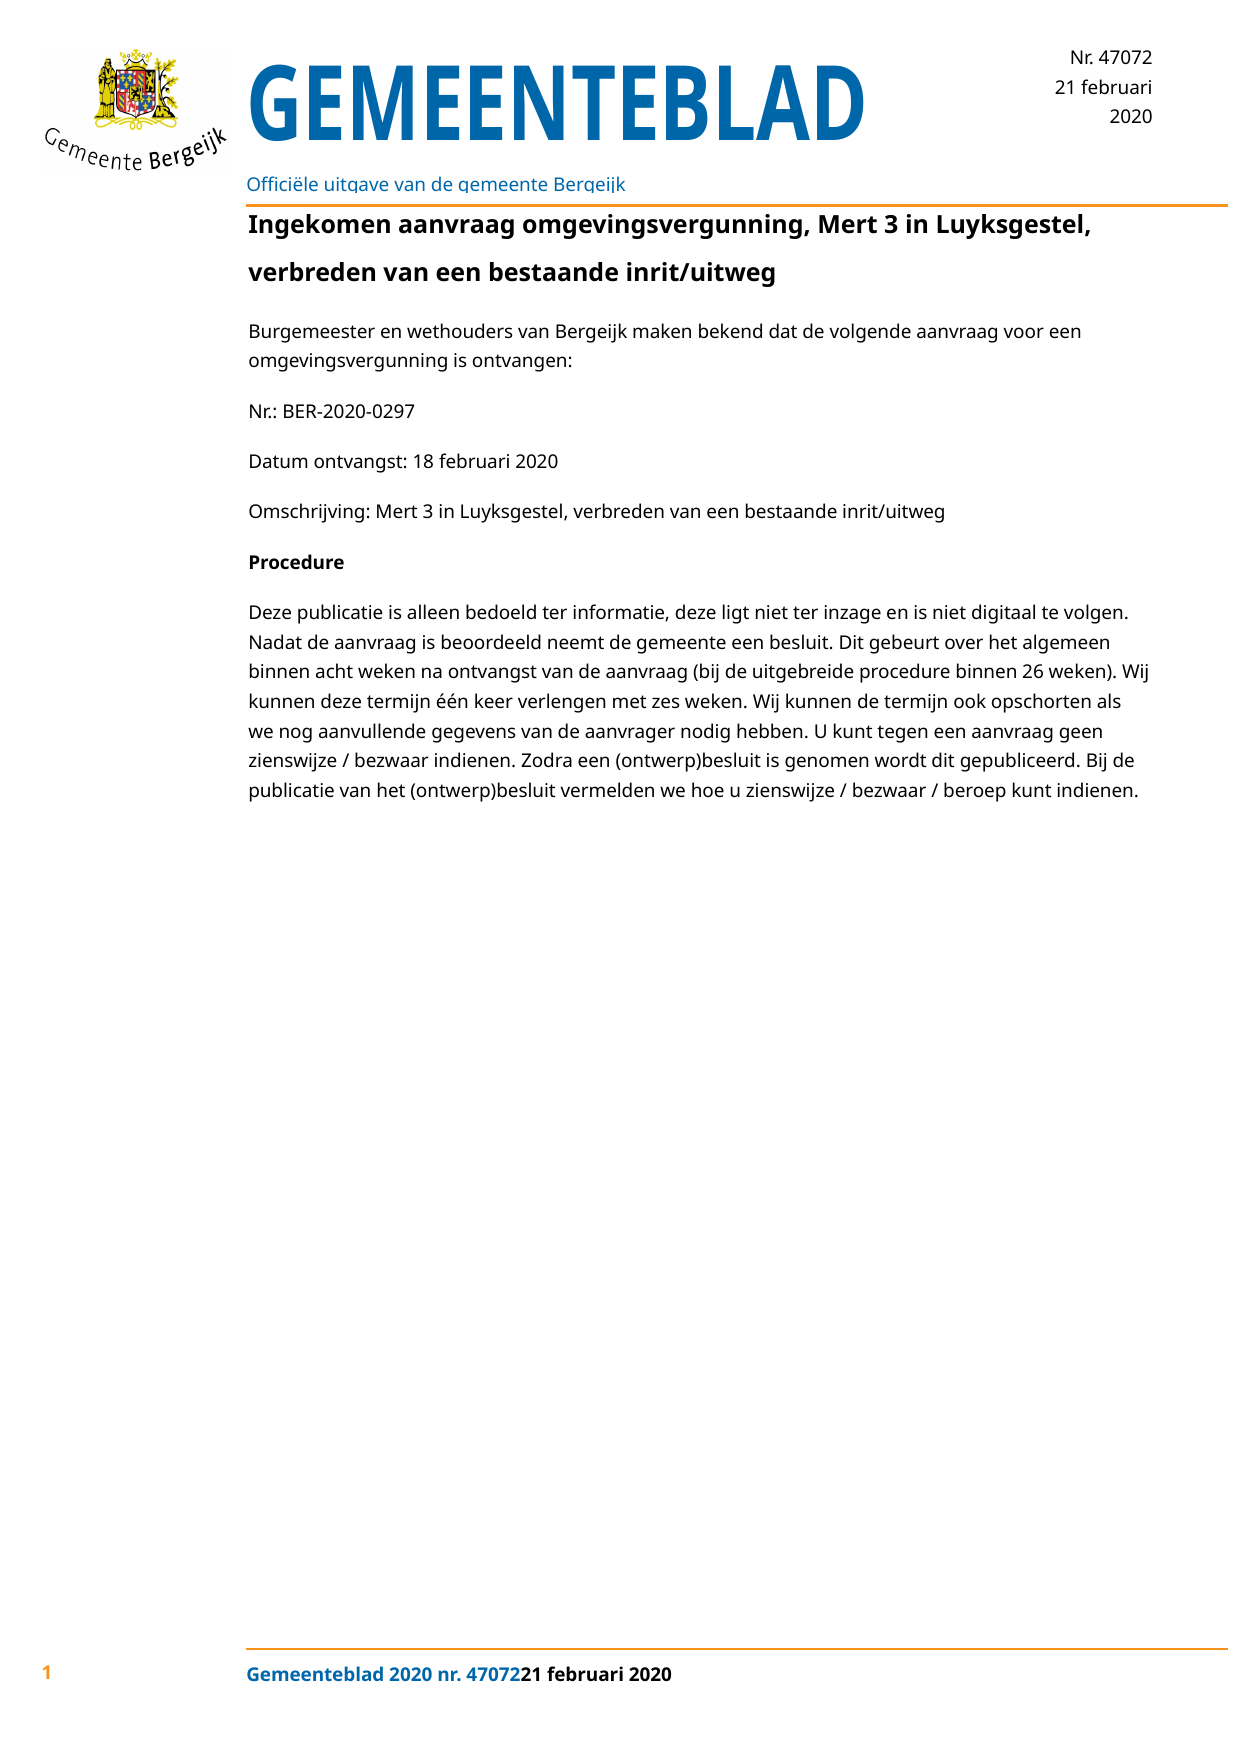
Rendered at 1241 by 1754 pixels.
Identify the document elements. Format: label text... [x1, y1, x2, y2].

picture [41, 47, 231, 172]
text Deze publicatie is alleen bedoeld ter informatie, deze ligt niet ter inzage en is niet digitaal te volgen. Nadat de aanvraag is beoordeeld neemt de gemeente een besluit. Dit gebeurt over het algemeen binnen acht weken na ontvangst van de aanvraag (bij de uitgebreide procedure binnen 26 weken). Wij kunnen deze termijn één keer verlengen met zes weken. Wij kunnen de termijn ook opschorten als we nog aanvullende gegevens van de aanvrager nodig hebben. U kunt tegen een aanvraag geen zienswijze / bezwaar indienen. Zodra een (ontwerp)besluit is genomen wordt dit gepubliceerd. Bij de publicatie van het (ontwerp)besluit vermelden we hoe u zienswijze / bezwaar / beroep kunt indienen. [248, 599, 1152, 803]
text Ingekomen aanvraag omgevingsvergunning, Mert 3 in Luyksgestel, verbreden van een bestaande inrit/uitweg [248, 207, 1152, 288]
text Procedure [248, 549, 1152, 575]
text Datum ontvangst: 18 februari 2020 [248, 448, 1152, 474]
text Burgemeester en wethouders van Bergeijk maken bekend dat de volgende aanvraag voor een omgevingsvergunning is ontvangen: [248, 318, 1152, 373]
text Omschrijving: Mert 3 in Luyksgestel, verbreden van een bestaande inrit/uitweg [248, 499, 1152, 524]
text Nr.: BER-2020-0297 [248, 398, 1152, 424]
